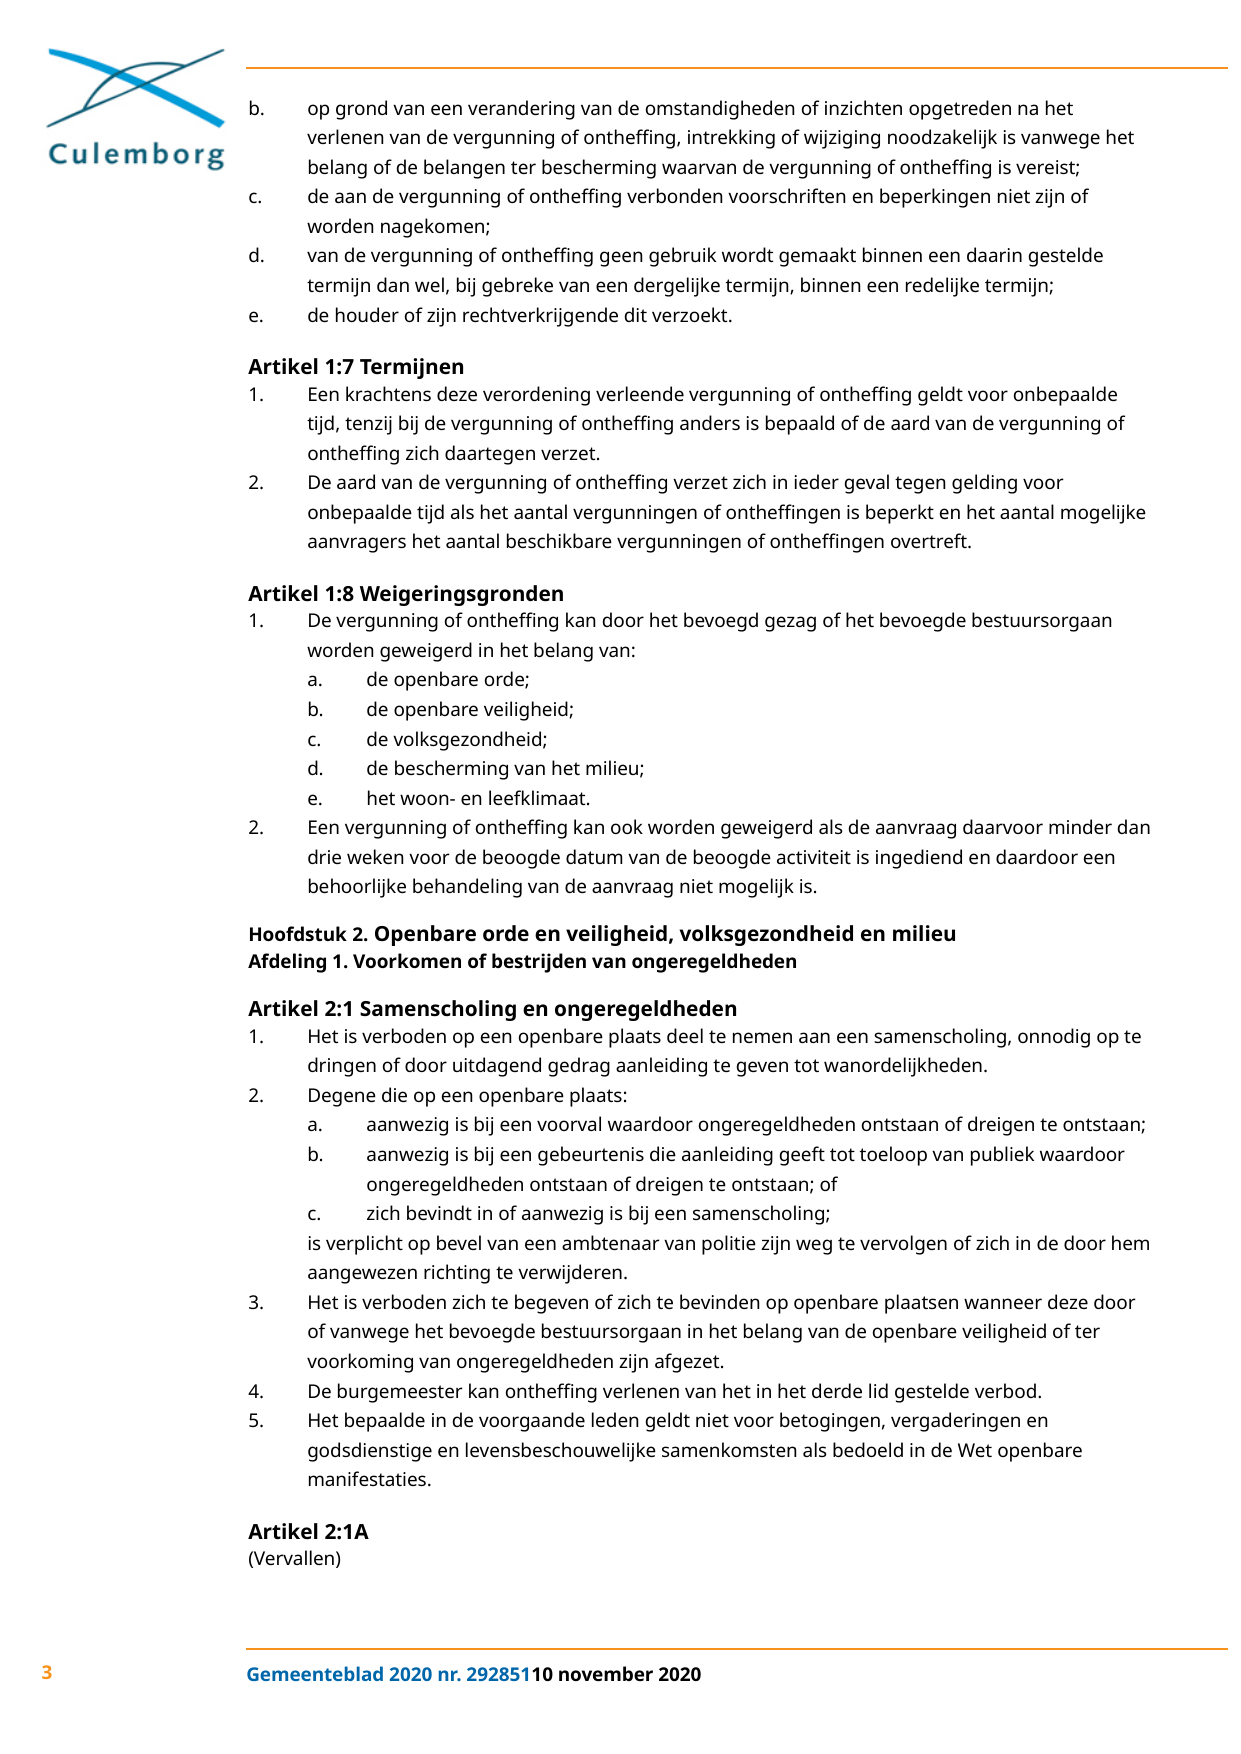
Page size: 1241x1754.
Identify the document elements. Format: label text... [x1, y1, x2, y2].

list zich bevindt in of aanwezig is bij een samenscholing; [307, 1200, 1152, 1226]
list de houder of zijn rechtverkrijgende dit verzoekt. [248, 302, 1152, 328]
list de openbare veiligheid; [307, 696, 1152, 722]
text Artikel 1:7 Termijnen [248, 352, 1152, 381]
text Hoofdstuk 2. Openbare orde en veiligheid, volksgezondheid en milieu [248, 919, 1152, 948]
list Het is verboden op een openbare plaats deel te nemen aan een samenscholing, onnodig op te dringen of door uitdagend gedrag aanleiding te geven tot wanordelijkheden. [248, 1023, 1152, 1078]
list op grond van een verandering van de omstandigheden of inzichten opgetreden na het verlenen van de vergunning of ontheffing, intrekking of wijziging noodzakelijk is vanwege het belang of de belangen ter bescherming waarvan de vergunning of ontheffing is vereist; [248, 95, 1152, 180]
text Artikel 2:1A [248, 1517, 1152, 1545]
list Degene die op een openbare plaats: [248, 1082, 1152, 1108]
picture [41, 47, 231, 172]
text Artikel 2:1 Samenscholing en ongeregeldheden [248, 994, 1152, 1023]
list De vergunning of ontheffing kan door het bevoegd gezag of het bevoegde bestuursorgaan worden geweigerd in het belang van: [248, 607, 1152, 663]
text Artikel 1:8 Weigeringsgronden [248, 579, 1152, 607]
list de aan de vergunning of ontheffing verbonden voorschriften en beperkingen niet zijn of worden nagekomen; [248, 183, 1152, 239]
list Een krachtens deze verordening verleende vergunning of ontheffing geldt voor onbepaalde tijd, tenzij bij de vergunning of ontheffing anders is bepaald of de aard van de vergunning of ontheffing zich daartegen verzet. [248, 381, 1152, 466]
list De burgemeester kan ontheffing verlenen van het in het derde lid gestelde verbod. [248, 1378, 1152, 1403]
list Een vergunning of ontheffing kan ook worden geweigerd als de aanvraag daarvoor minder dan drie weken voor de beoogde datum van de beoogde activiteit is ingediend en daardoor een behoorlijke behandeling van de aanvraag niet mogelijk is. [248, 814, 1152, 899]
list De aard van de vergunning of ontheffing verzet zich in ieder geval tegen gelding voor onbepaalde tijd als het aantal vergunningen of ontheffingen is beperkt en het aantal mogelijke aanvragers het aantal beschikbare vergunningen of ontheffingen overtreft. [248, 469, 1152, 554]
text Afdeling 1. Voorkomen of bestrijden van ongeregeldheden [248, 948, 1152, 973]
list Het is verboden zich te begeven of zich te bevinden op openbare plaatsen wanneer deze door of vanwege het bevoegde bestuursorgaan in het belang van de openbare veiligheid of ter voorkoming van ongeregeldheden zijn afgezet. [248, 1289, 1152, 1374]
list de bescherming van het milieu; [307, 755, 1152, 781]
list van de vergunning of ontheffing geen gebruik wordt gemaakt binnen een daarin gestelde termijn dan wel, bij gebreke van een dergelijke termijn, binnen een redelijke termijn; [248, 243, 1152, 298]
list de volksgezondheid; [307, 726, 1152, 752]
list het woon- en leefklimaat. [307, 785, 1152, 811]
list de openbare orde; [307, 667, 1152, 692]
list aanwezig is bij een gebeurtenis die aanleiding geeft tot toeloop van publiek waardoor ongeregeldheden ontstaan of dreigen te ontstaan; of [307, 1141, 1152, 1196]
list Het bepaalde in de voorgaande leden geldt niet voor betogingen, vergaderingen en godsdienstige en levensbeschouwelijke samenkomsten als bedoeld in de Wet openbare manifestaties. [248, 1407, 1152, 1492]
list aanwezig is bij een voorval waardoor ongeregeldheden ontstaan of dreigen te ontstaan; [307, 1112, 1152, 1137]
text (Vervallen) [248, 1545, 1152, 1571]
list is verplicht op bevel van een ambtenaar van politie zijn weg te vervolgen of zich in de door hem aangewezen richting te verwijderen. [248, 1230, 1152, 1285]
